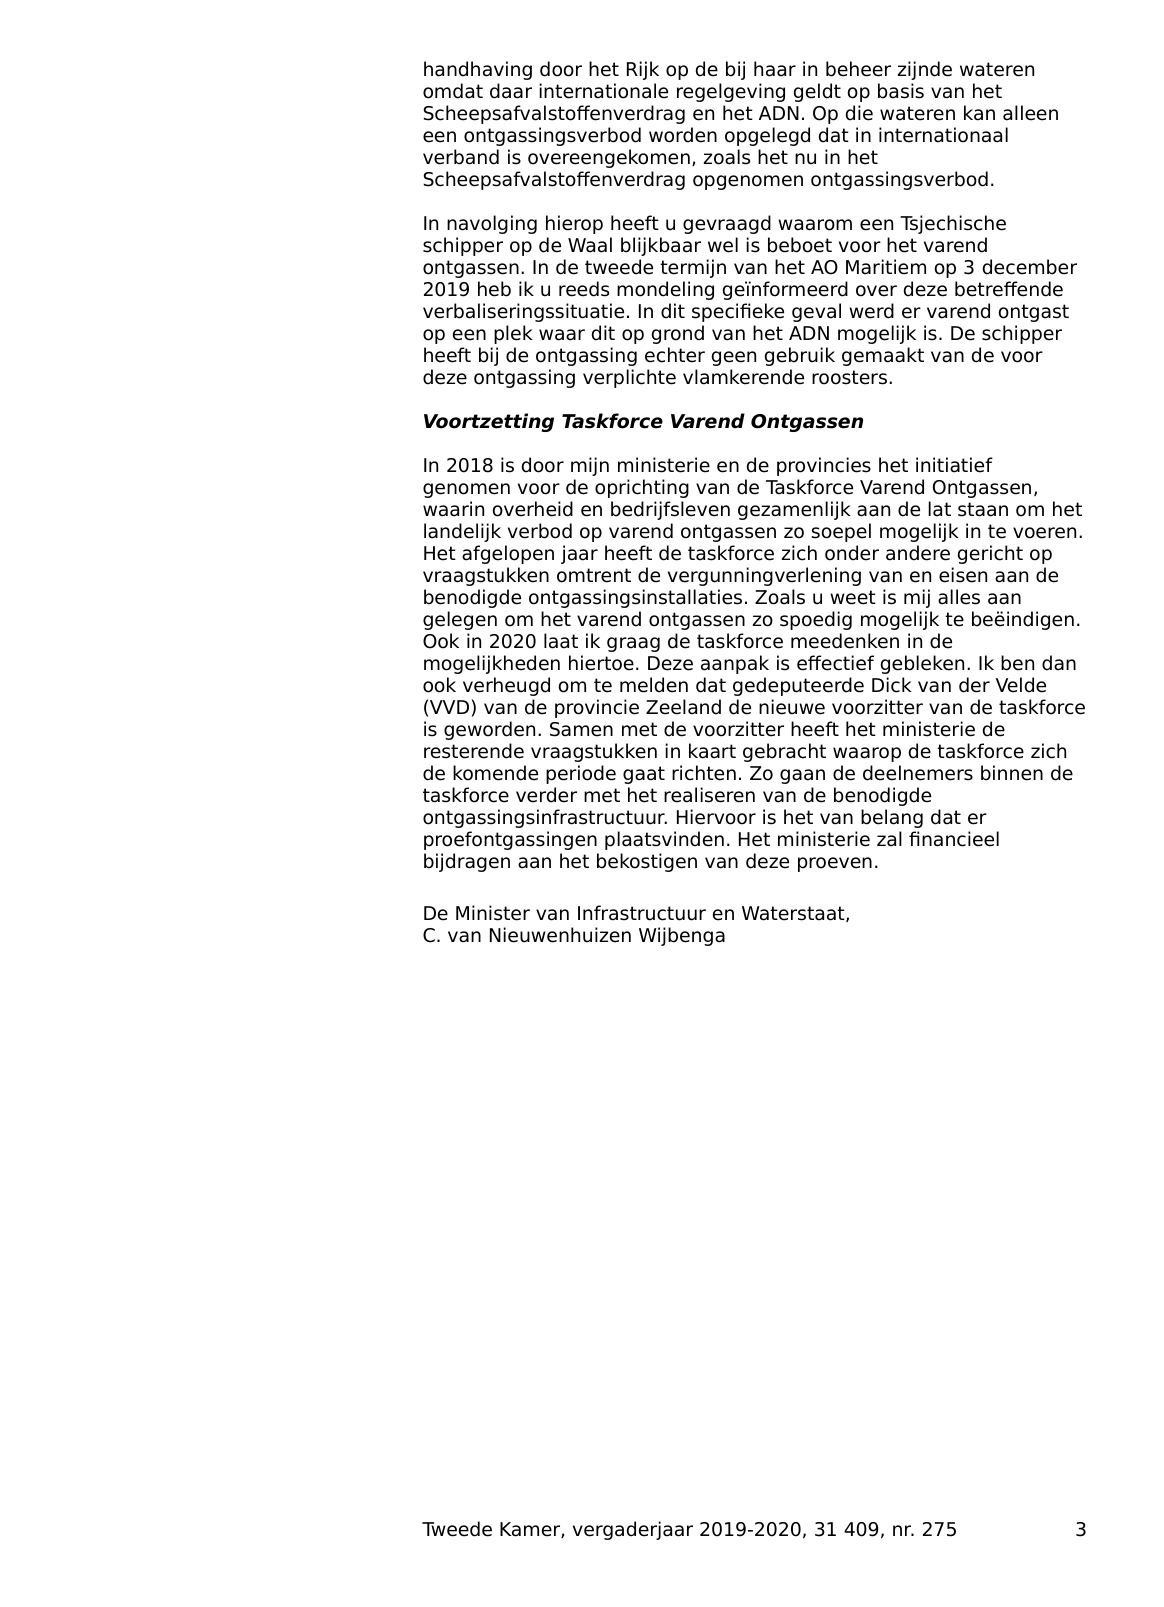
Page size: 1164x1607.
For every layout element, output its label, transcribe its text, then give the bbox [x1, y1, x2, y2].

subtitle Voortzetting Taskforce Varend Ontgassen [422, 411, 1087, 433]
text In 2018 is door mijn ministerie en de provincies het initiatief genomen voor de oprichting van de Taskforce Varend Ontgassen, waarin overheid en bedrijfsleven gezamenlijk aan de lat staan om het landelijk verbod op varend ontgassen zo soepel mogelijk in te voeren. Het afgelopen jaar heeft de taskforce zich onder andere gericht op vraagstukken omtrent de vergunningverlening van en eisen aan de benodigde ontgassingsinstallaties. Zoals u weet is mij alles aan gelegen om het varend ontgassen zo spoedig mogelijk te beëindigen. Ook in 2020 laat ik graag de taskforce meedenken in de mogelijkheden hiertoe. Deze aanpak is effectief gebleken. Ik ben dan ook verheugd om te melden dat gedeputeerde Dick van der Velde (VVD) van de provincie Zeeland de nieuwe voorzitter van de taskforce is geworden. Samen met de voorzitter heeft het ministerie de resterende vraagstukken in kaart gebracht waarop de taskforce zich de komende periode gaat richten. Zo gaan de deelnemers binnen de taskforce verder met het realiseren van de benodigde ontgassingsinfrastructuur. Hiervoor is het van belang dat er proefontgassingen plaatsvinden. Het ministerie zal financieel bijdragen aan het bekostigen van deze proeven. [422, 455, 1087, 873]
text handhaving door het Rijk op de bij haar in beheer zijnde wateren omdat daar internationale regelgeving geldt op basis van het Scheepsafvalstoffenverdrag en het ADN. Op die wateren kan alleen een ontgassingsverbod worden opgelegd dat in internationaal verband is overeengekomen, zoals het nu in het Scheepsafvalstoffenverdrag opgenomen ontgassingsverbod. [422, 59, 1087, 191]
text In navolging hierop heeft u gevraagd waarom een Tsjechische schipper op de Waal blijkbaar wel is beboet voor het varend ontgassen. In de tweede termijn van het AO Maritiem op 3 december 2019 heb ik u reeds mondeling geïnformeerd over deze betreffende verbaliseringssituatie. In dit specifieke geval werd er varend ontgast op een plek waar dit op grond van het ADN mogelijk is. De schipper heeft bij de ontgassing echter geen gebruik gemaakt van de voor deze ontgassing verplichte vlamkerende roosters. [422, 213, 1087, 389]
text De Minister van Infrastructuur en Waterstaat, C. van Nieuwenhuizen Wijbenga [422, 903, 1087, 947]
